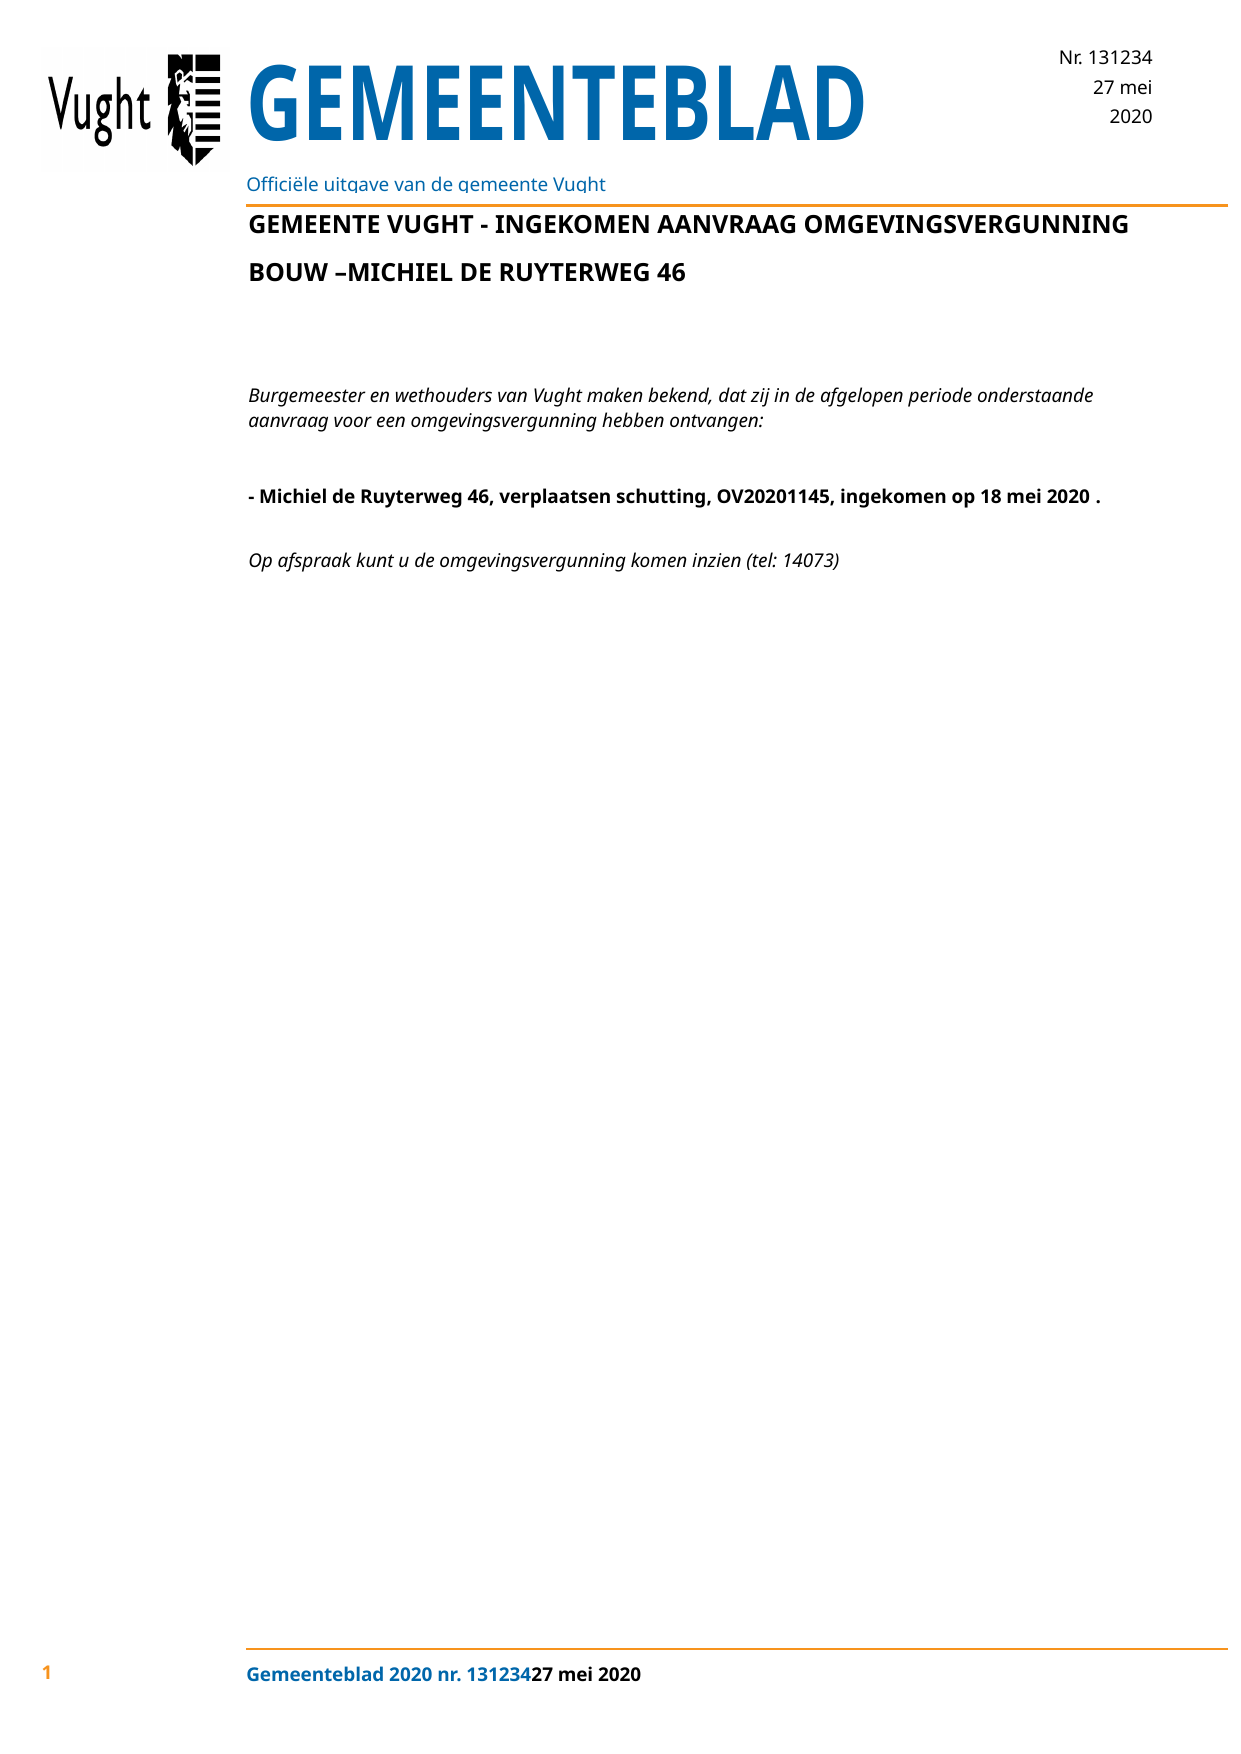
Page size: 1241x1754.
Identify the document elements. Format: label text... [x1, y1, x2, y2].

text Op afspraak kunt u de omgevingsvergunning komen inzien (tel: 14073) [248, 548, 1152, 573]
text - Michiel de Ruyterweg 46, verplaatsen schutting, OV20201145, ingekomen op 18 mei 2020 . [248, 484, 1152, 509]
text GEMEENTE VUGHT - INGEKOMEN AANVRAAG OMGEVINGSVERGUNNING BOUW –MICHIEL DE RUYTERWEG 46 [248, 207, 1152, 288]
text Burgemeester en wethouders van Vught maken bekend, dat zij in de afgelopen periode onderstaande aanvraag voor een omgevingsvergunning hebben ontvangen: [248, 382, 1152, 433]
picture [41, 47, 231, 172]
